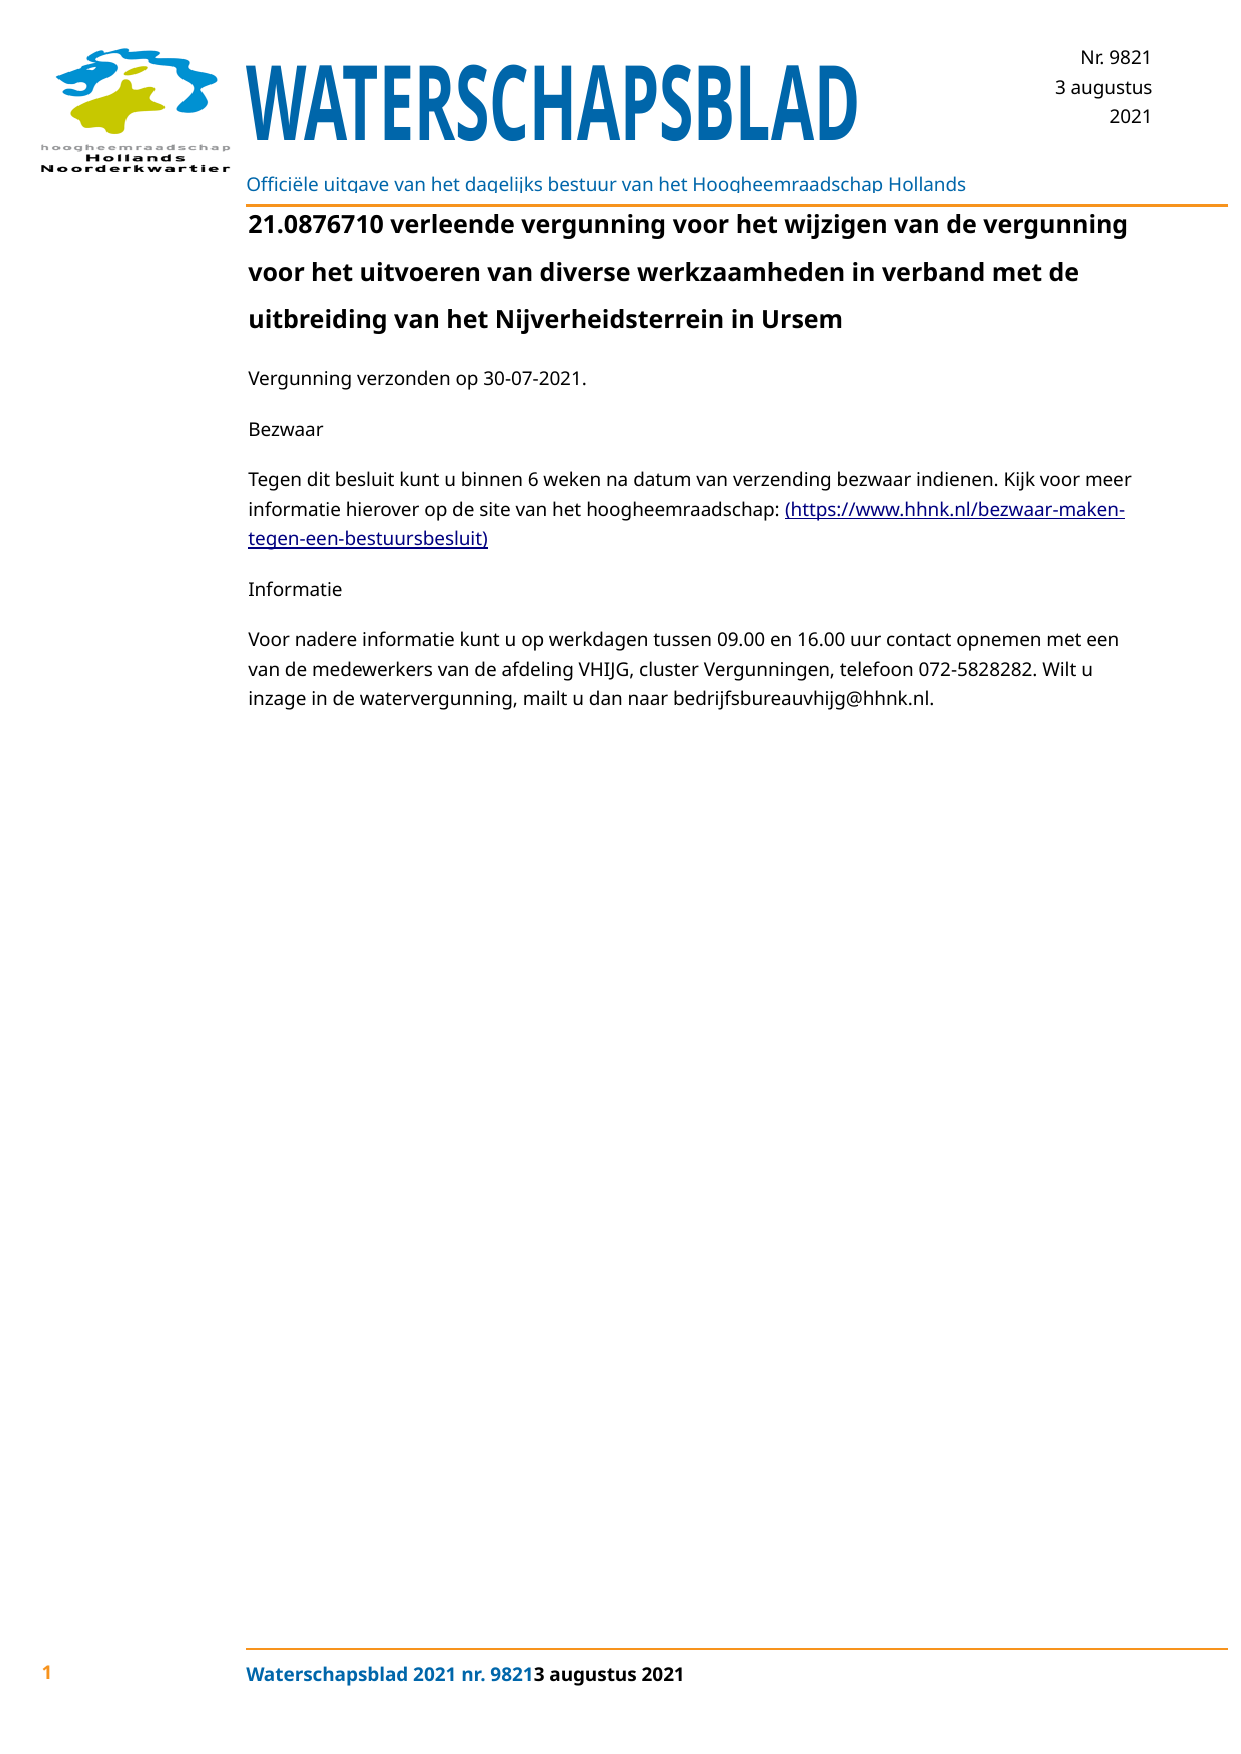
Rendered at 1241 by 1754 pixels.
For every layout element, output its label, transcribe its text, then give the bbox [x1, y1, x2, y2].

text Bezwaar [248, 416, 1152, 442]
text 21.0876710 verleende vergunning voor het wijzigen van de vergunning voor het uitvoeren van diverse werkzaamheden in verband met de uitbreiding van het Nijverheidsterrein in Ursem [248, 207, 1152, 336]
text Tegen dit besluit kunt u binnen 6 weken na datum van verzending bezwaar indienen. Kijk voor meer informatie hierover op de site van het hoogheemraadschap: (https://www.hhnk.nl/bezwaar-maken-tegen-een-bestuursbesluit) [248, 466, 1152, 551]
picture [41, 47, 231, 172]
text Voor nadere informatie kunt u op werkdagen tussen 09.00 en 16.00 uur contact opnemen met een van de medewerkers van de afdeling VHIJG, cluster Vergunningen, telefoon 072-5828282. Wilt u inzage in de watervergunning, mailt u dan naar bedrijfsbureauvhijg@hhnk.nl. [248, 626, 1152, 711]
text Vergunning verzonden op 30-07-2021. [248, 366, 1152, 391]
text Informatie [248, 576, 1152, 602]
